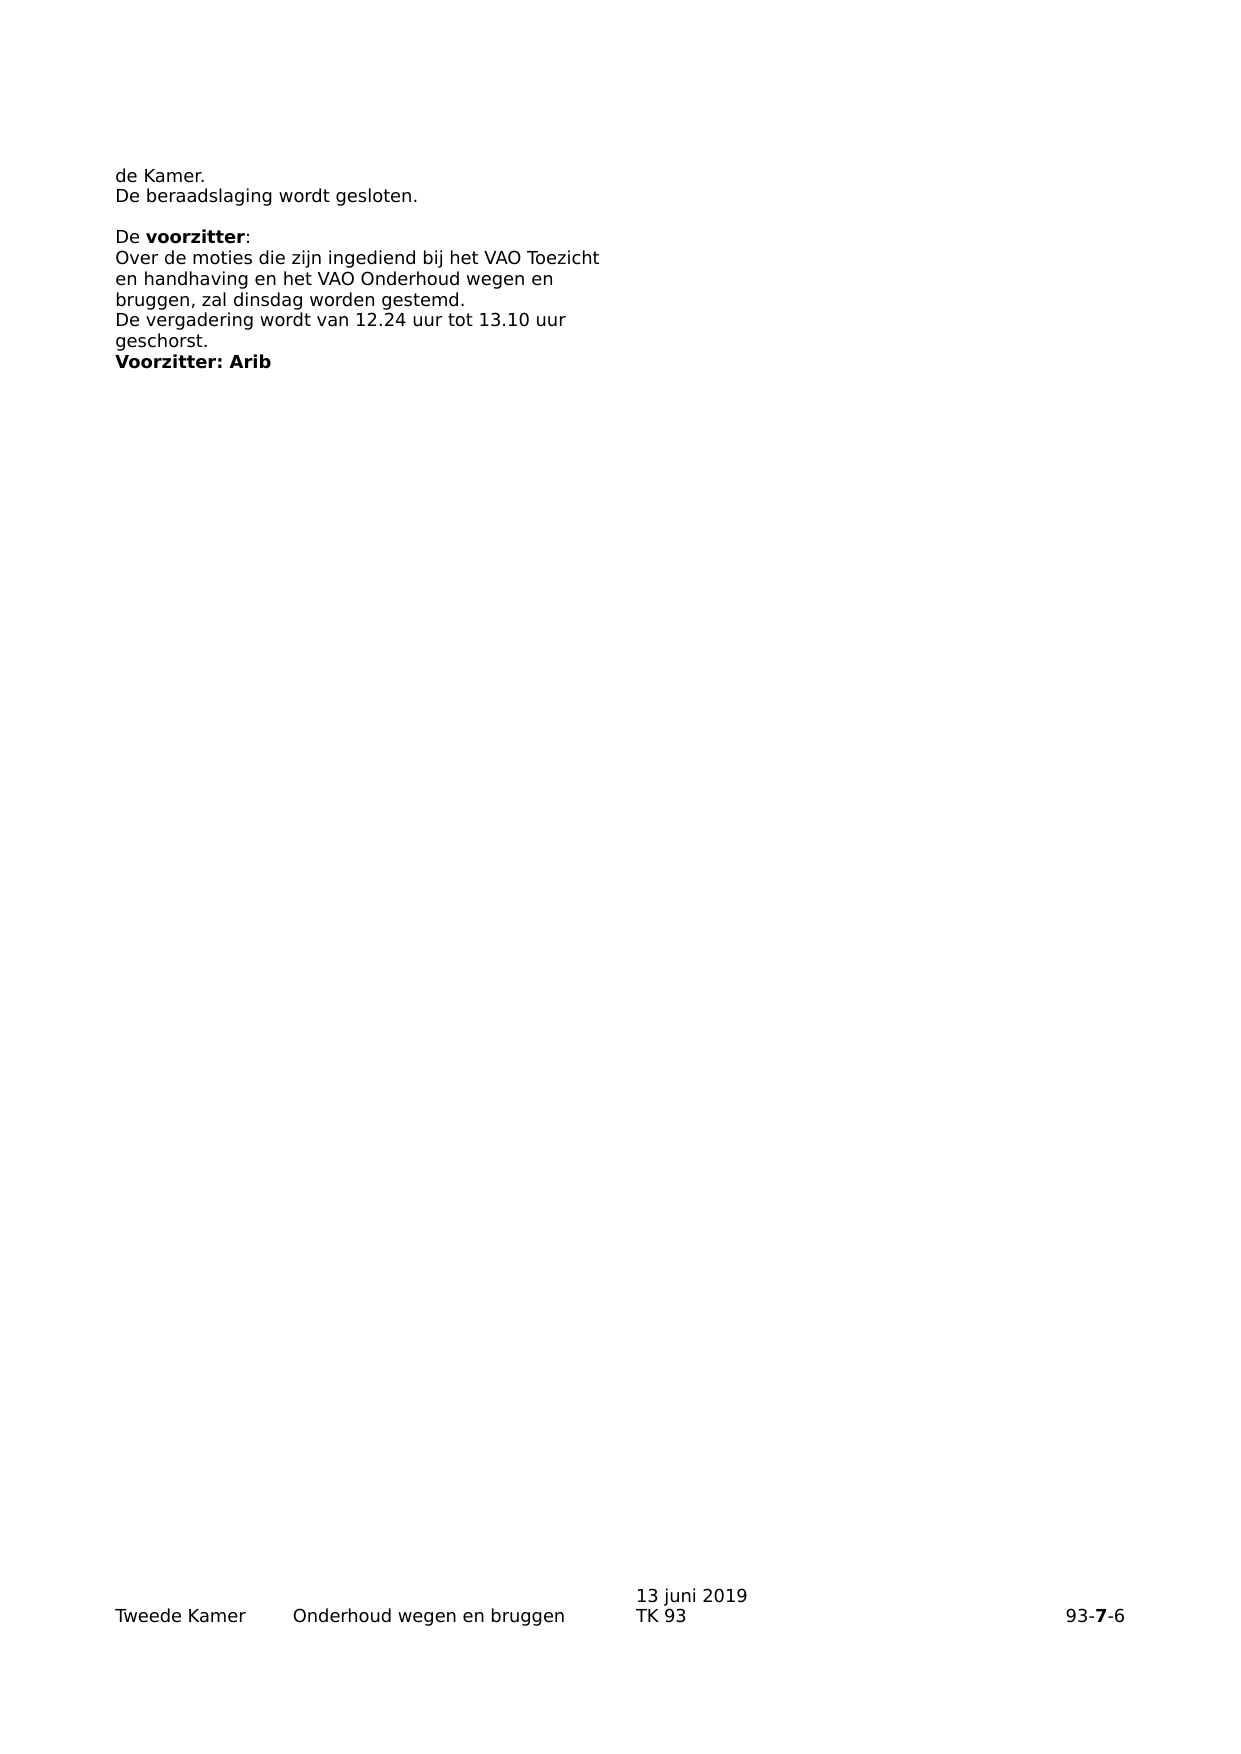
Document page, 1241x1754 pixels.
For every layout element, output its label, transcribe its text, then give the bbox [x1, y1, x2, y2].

text Over de moties die zijn ingediend bij het VAO Toezicht en handhaving en het VAO Onderhoud wegen en bruggen, zal dinsdag worden gestemd. [115, 248, 605, 310]
text De beraadslaging wordt gesloten. [115, 186, 605, 207]
text Voorzitter: Arib [115, 352, 605, 373]
text de Kamer. [115, 165, 605, 186]
text De voorzitter: [115, 227, 605, 248]
text De vergadering wordt van 12.24 uur tot 13.10 uur geschorst. [115, 310, 605, 352]
